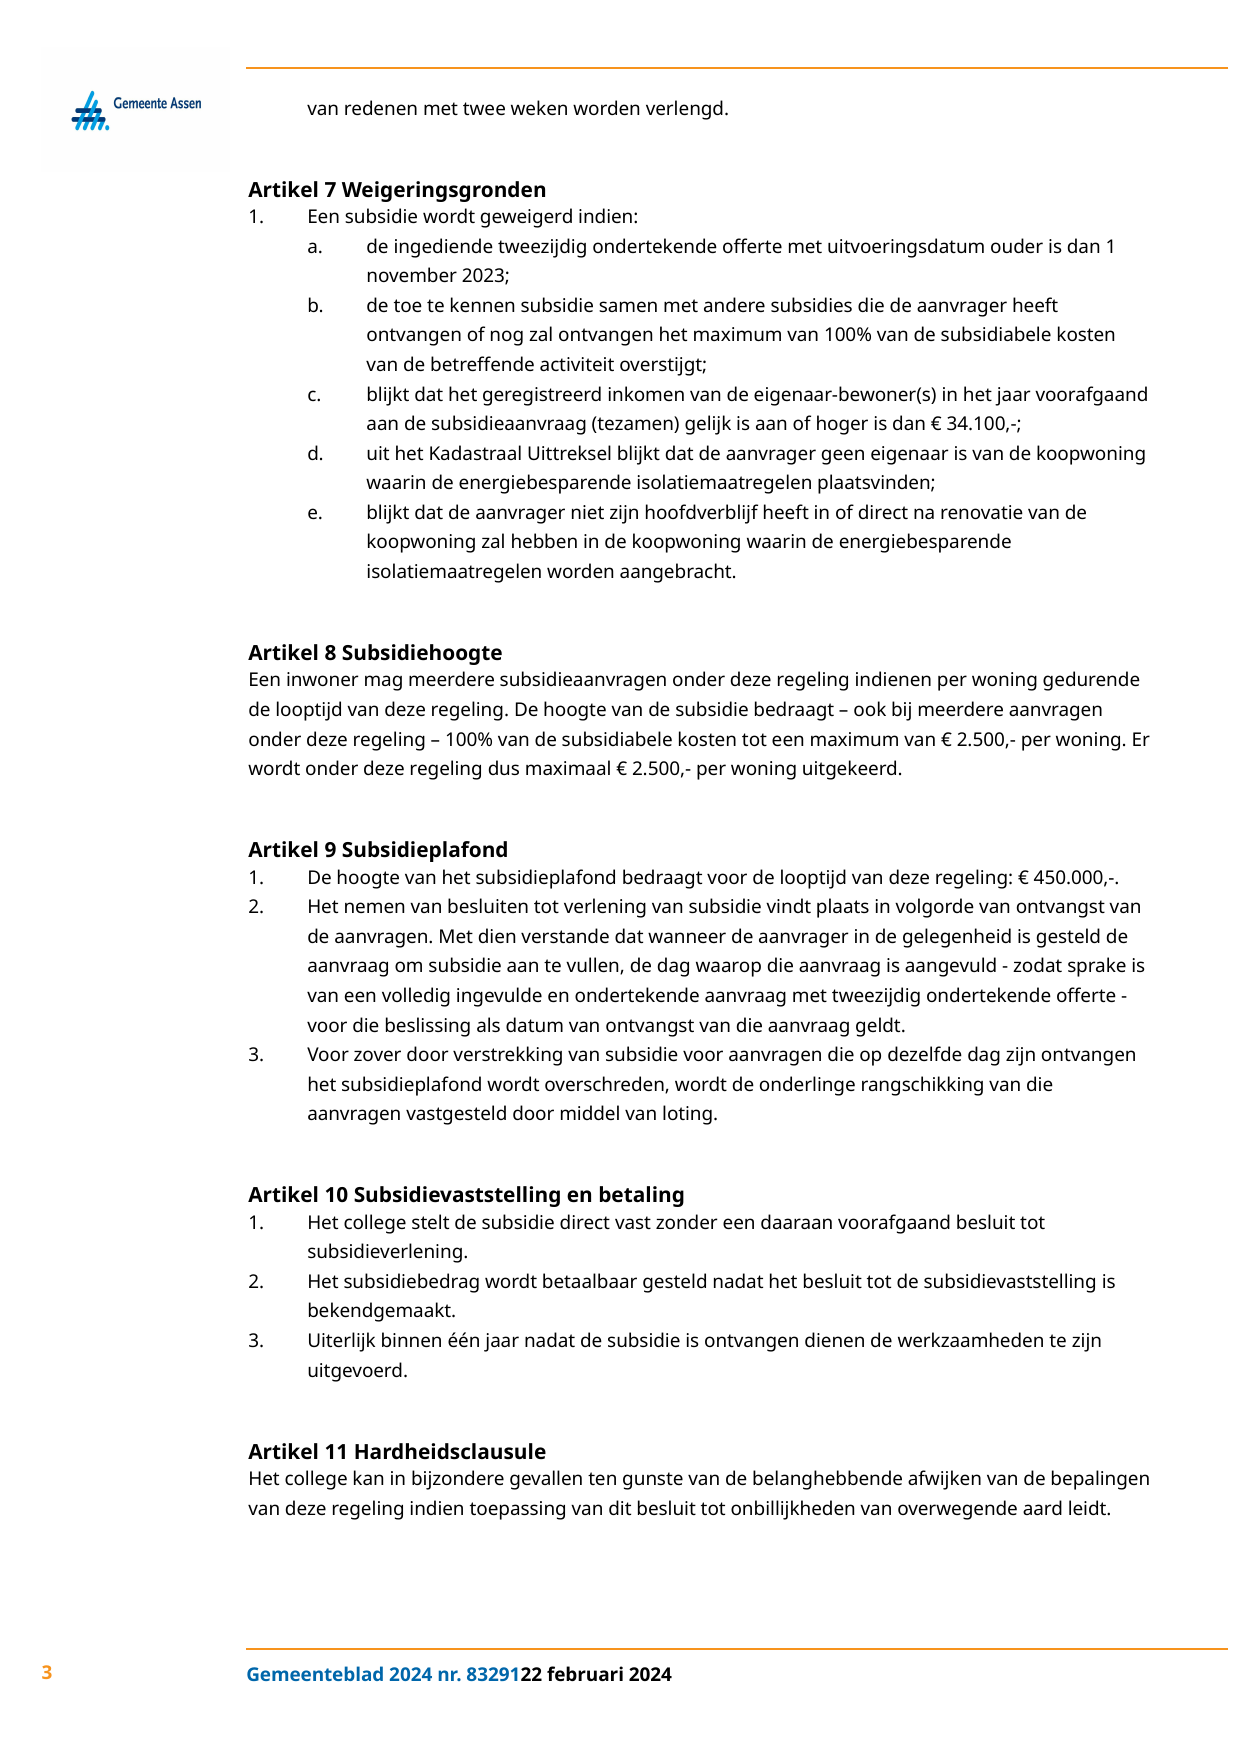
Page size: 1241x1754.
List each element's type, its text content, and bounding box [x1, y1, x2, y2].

list Uiterlijk binnen één jaar nadat de subsidie is ontvangen dienen de werkzaamheden te zijn uitgevoerd. [248, 1327, 1152, 1383]
list uit het Kadastraal Uittreksel blijkt dat de aanvrager geen eigenaar is van de koopwoning waarin de energiebesparende isolatiemaatregelen plaatsvinden; [307, 440, 1152, 495]
list Voor zover door verstrekking van subsidie voor aanvragen die op dezelfde dag zijn ontvangen het subsidieplafond wordt overschreden, wordt de onderlinge rangschikking van die aanvragen vastgesteld door middel van loting. [248, 1041, 1152, 1126]
list de toe te kennen subsidie samen met andere subsidies die de aanvrager heeft ontvangen of nog zal ontvangen het maximum van 100% van de subsidiabele kosten van de betreffende activiteit overstijgt; [307, 292, 1152, 377]
list blijkt dat de aanvrager niet zijn hoofdverblijf heeft in of direct na renovatie van de koopwoning zal hebben in de koopwoning waarin de energiebesparende isolatiemaatregelen worden aangebracht. [307, 499, 1152, 584]
text Artikel 8 Subsidiehoogte [248, 638, 1152, 667]
list blijkt dat het geregistreerd inkomen van de eigenaar-bewoner(s) in het jaar voorafgaand aan de subsidieaanvraag (tezamen) gelijk is aan of hoger is dan € 34.100,-; [307, 381, 1152, 436]
text Een inwoner mag meerdere subsidieaanvragen onder deze regeling indienen per woning gedurende de looptijd van deze regeling. De hoogte van de subsidie bedraagt – ook bij meerdere aanvragen onder deze regeling – 100% van de subsidiabele kosten tot een maximum van € 2.500,- per woning. Er wordt onder deze regeling dus maximaal € 2.500,- per woning uitgekeerd. [248, 667, 1152, 781]
list van redenen met twee weken worden verlengd. [248, 95, 1152, 121]
text Artikel 7 Weigeringsgronden [248, 175, 1152, 203]
list Het nemen van besluiten tot verlening van subsidie vindt plaats in volgorde van ontvangst van de aanvragen. Met dien verstande dat wanneer de aanvrager in de gelegenheid is gesteld de aanvraag om subsidie aan te vullen, de dag waarop die aanvraag is aangevuld - zodat sprake is van een volledig ingevulde en ondertekende aanvraag met tweezijdig ondertekende offerte - voor die beslissing als datum van ontvangst van die aanvraag geldt. [248, 893, 1152, 1037]
list Het college stelt de subsidie direct vast zonder een daaraan voorafgaand besluit tot subsidieverlening. [248, 1209, 1152, 1264]
text Artikel 11 Hardheidsclausule [248, 1437, 1152, 1465]
list De hoogte van het subsidieplafond bedraagt voor de looptijd van deze regeling: € 450.000,-. [248, 864, 1152, 889]
text Artikel 10 Subsidievaststelling en betaling [248, 1181, 1152, 1209]
list Een subsidie wordt geweigerd indien: [248, 203, 1152, 229]
list Het subsidiebedrag wordt betaalbaar gesteld nadat het besluit tot de subsidievaststelling is bekendgemaakt. [248, 1268, 1152, 1323]
text Het college kan in bijzondere gevallen ten gunste van de belanghebbende afwijken van de bepalingen van deze regeling indien toepassing van dit besluit tot onbillijkheden van overwegende aard leidt. [248, 1465, 1152, 1521]
picture [41, 47, 231, 172]
text Artikel 9 Subsidieplafond [248, 835, 1152, 864]
list de ingediende tweezijdig ondertekende offerte met uitvoeringsdatum ouder is dan 1 november 2023; [307, 233, 1152, 288]
